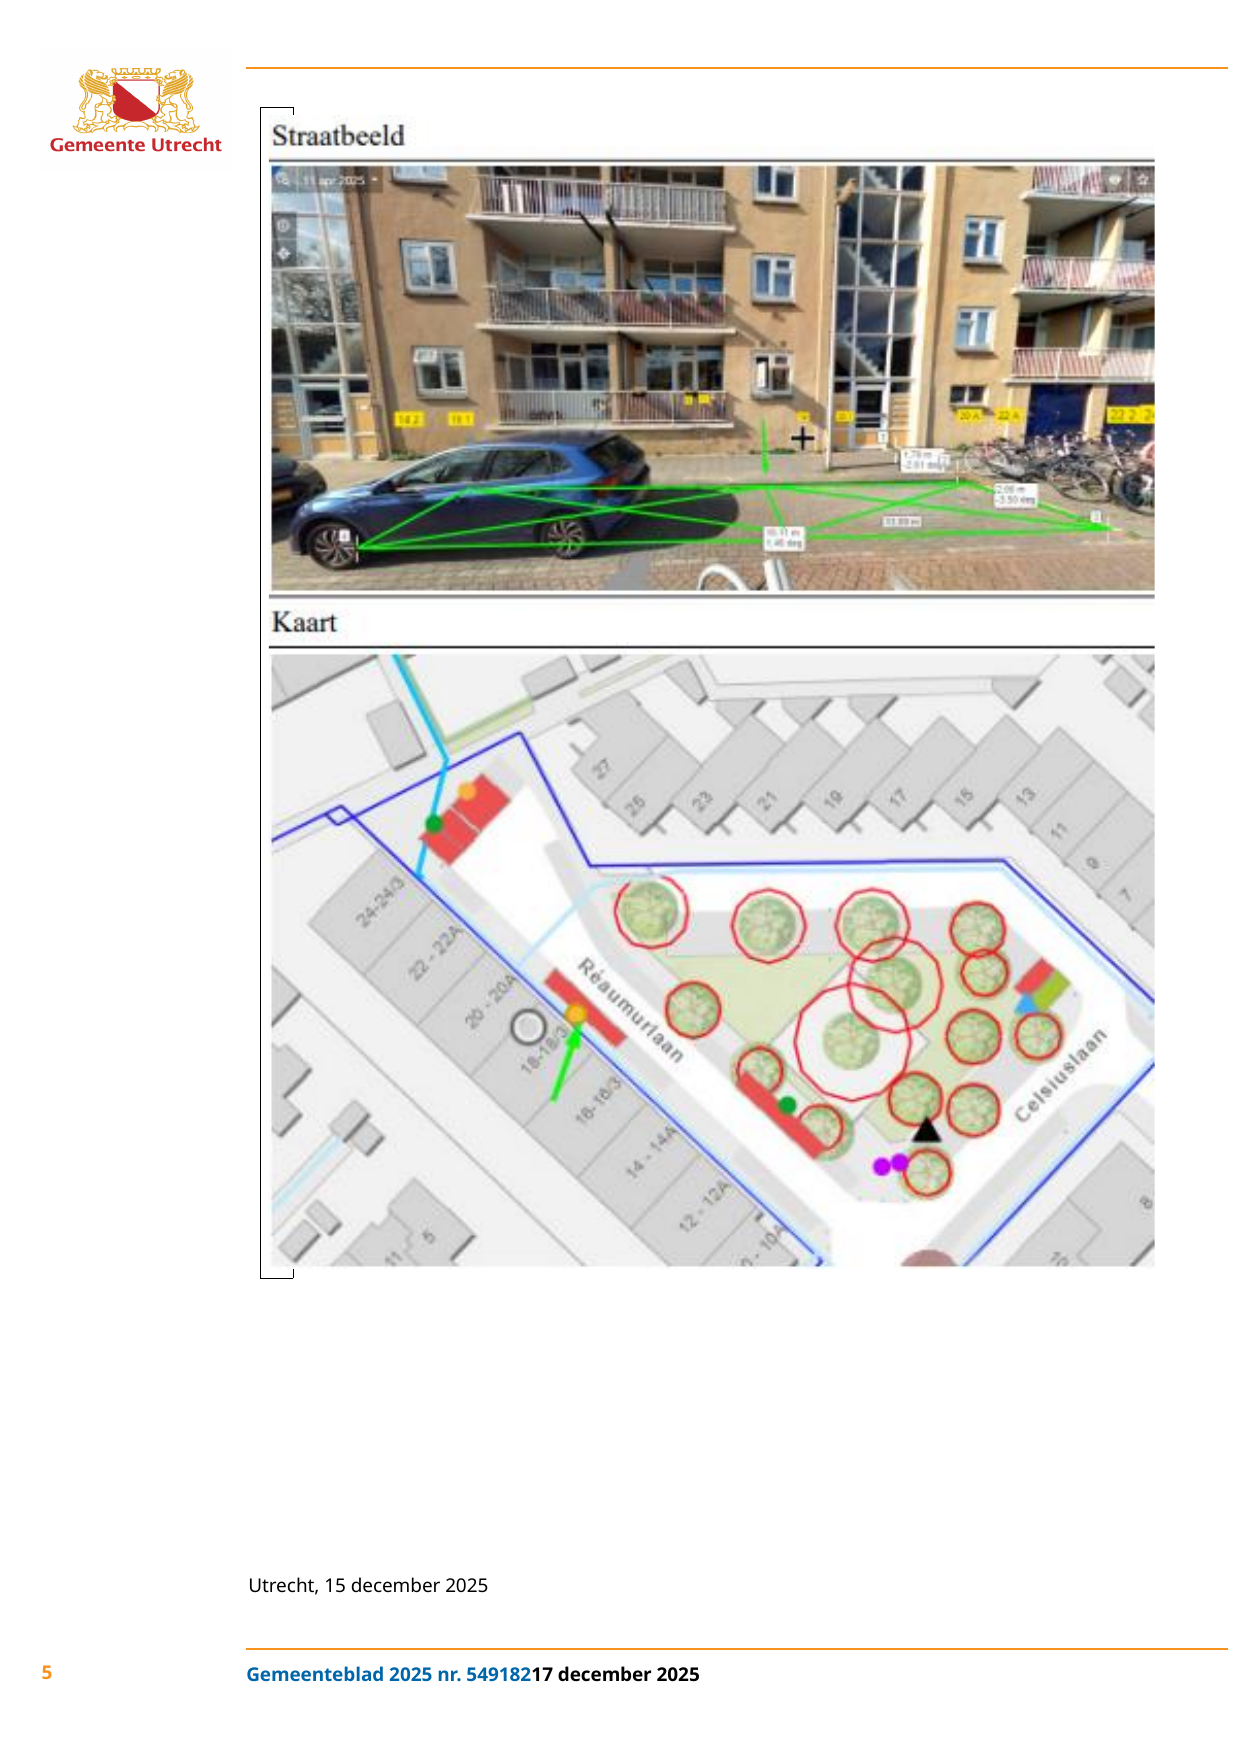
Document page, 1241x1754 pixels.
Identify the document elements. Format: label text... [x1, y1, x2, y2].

picture [41, 47, 231, 172]
picture [268, 115, 1155, 1269]
text Utrecht, 15 december 2025 [248, 1572, 1152, 1598]
